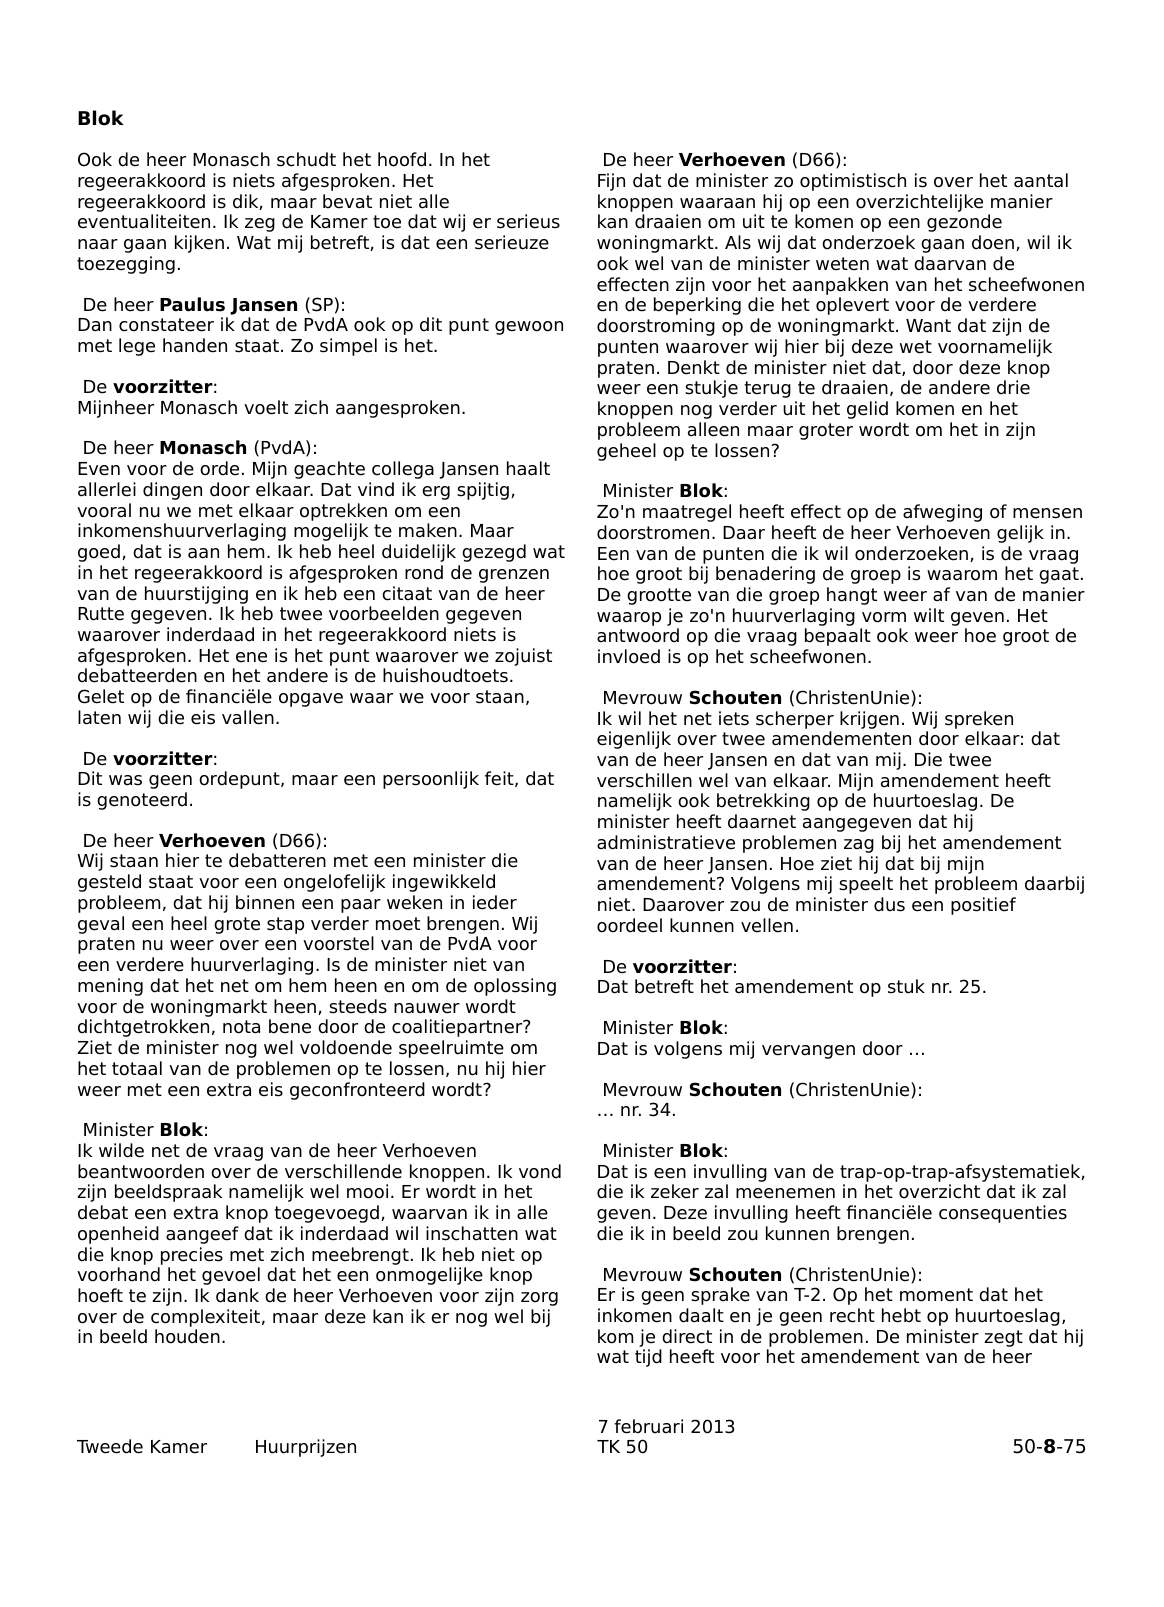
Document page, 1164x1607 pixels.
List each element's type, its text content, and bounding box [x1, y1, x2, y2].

text De heer Paulus Jansen (SP): [77, 294, 567, 315]
text De heer Verhoeven (D66): [77, 831, 567, 851]
text Ik wilde net de vraag van de heer Verhoeven beantwoorden over de verschillende knoppen. Ik vond zijn beeldspraak namelijk wel mooi. Er wordt in het debat een extra knop toegevoegd, waarvan ik in alle openheid aangeef dat ik inderdaad wil inschatten wat die knop precies met zich meebrengt. Ik heb niet op voorhand het gevoel dat het een onmogelijke knop hoeft te zijn. Ik dank de heer Verhoeven voor zijn zorg over de complexiteit, maar deze kan ik er nog wel bij in beeld houden. [77, 1141, 567, 1348]
text De voorzitter: [596, 956, 1087, 977]
text De voorzitter: [77, 377, 567, 397]
text De heer Verhoeven (D66): [596, 150, 1087, 171]
text Dat betreft het amendement op stuk nr. 25. [596, 977, 1087, 998]
text Even voor de orde. Mijn geachte collega Jansen haalt allerlei dingen door elkaar. Dat vind ik erg spijtig, vooral nu we met elkaar optrekken om een inkomenshuurverlaging mogelijk te maken. Maar goed, dat is aan hem. Ik heb heel duidelijk gezegd wat in het regeerakkoord is afgesproken rond de grenzen van de huurstijging en ik heb een citaat van de heer Rutte gegeven. Ik heb twee voorbeelden gegeven waarover inderdaad in het regeerakkoord niets is afgesproken. Het ene is het punt waarover we zojuist debatteerden en het andere is de huishoudtoets. Gelet op de financiële opgave waar we voor staan, laten wij die eis vallen. [77, 459, 567, 728]
text Dat is een invulling van de trap-op-trap-afsystematiek, die ik zeker zal meenemen in het overzicht dat ik zal geven. Deze invulling heeft financiële consequenties die ik in beeld zou kunnen brengen. [596, 1162, 1087, 1244]
text Fijn dat de minister zo optimistisch is over het aantal knoppen waaraan hij op een overzichtelijke manier kan draaien om uit te komen op een gezonde woningmarkt. Als wij dat onderzoek gaan doen, wil ik ook wel van de minister weten wat daarvan de effecten zijn voor het aanpakken van het scheefwonen en de beperking die het oplevert voor de verdere doorstroming op de woningmarkt. Want dat zijn de punten waarover wij hier bij deze wet voornamelijk praten. Denkt de minister niet dat, door deze knop weer een stukje terug te draaien, de andere drie knoppen nog verder uit het gelid komen en het probleem alleen maar groter wordt om het in zijn geheel op te lossen? [596, 171, 1087, 461]
text Dit was geen ordepunt, maar een persoonlijk feit, dat is genoteerd. [77, 769, 567, 811]
text Minister Blok: [596, 481, 1087, 502]
text Mevrouw Schouten (ChristenUnie): [596, 688, 1087, 708]
text Mevrouw Schouten (ChristenUnie): [596, 1264, 1087, 1285]
text De heer Monasch (PvdA): [77, 438, 567, 459]
text … nr. 34. [596, 1100, 1087, 1121]
text Mevrouw Schouten (ChristenUnie): [596, 1079, 1087, 1100]
text Minister Blok: [596, 1018, 1087, 1039]
text Dan constateer ik dat de PvdA ook op dit punt gewoon met lege handen staat. Zo simpel is het. [77, 315, 567, 357]
text Mijnheer Monasch voelt zich aangesproken. [77, 397, 567, 418]
text De voorzitter: [77, 748, 567, 769]
text Wij staan hier te debatteren met een minister die gesteld staat voor een ongelofelijk ingewikkeld probleem, dat hij binnen een paar weken in ieder geval een heel grote stap verder moet brengen. Wij praten nu weer over een voorstel van de PvdA voor een verdere huurverlaging. Is de minister niet van mening dat het net om hem heen en om de oplossing voor de woningmarkt heen, steeds nauwer wordt dichtgetrokken, nota bene door de coalitiepartner? Ziet de minister nog wel voldoende speelruimte om het totaal van de problemen op te lossen, nu hij hier weer met een extra eis geconfronteerd wordt? [77, 851, 567, 1100]
text Minister Blok: [596, 1141, 1087, 1162]
text Minister Blok: [77, 1120, 567, 1141]
text Dat is volgens mij vervangen door … [596, 1039, 1087, 1059]
text Ik wil het net iets scherper krijgen. Wij spreken eigenlijk over twee amendementen door elkaar: dat van de heer Jansen en dat van mij. Die twee verschillen wel van elkaar. Mijn amendement heeft namelijk ook betrekking op de huurtoeslag. De minister heeft daarnet aangegeven dat hij administratieve problemen zag bij het amendement van de heer Jansen. Hoe ziet hij dat bij mijn amendement? Volgens mij speelt het probleem daarbij niet. Daarover zou de minister dus een positief oordeel kunnen vellen. [596, 708, 1087, 936]
text Er is geen sprake van T-2. Op het moment dat het inkomen daalt en je geen recht hebt op huurtoeslag, kom je direct in de problemen. De minister zegt dat hij wat tijd heeft voor het amendement van de heer [596, 1285, 1087, 1368]
text Zo'n maatregel heeft effect op de afweging of mensen doorstromen. Daar heeft de heer Verhoeven gelijk in. Een van de punten die ik wil onderzoeken, is de vraag hoe groot bij benadering de groep is waarom het gaat. De grootte van die groep hangt weer af van de manier waarop je zo'n huurverlaging vorm wilt geven. Het antwoord op die vraag bepaalt ook weer hoe groot de invloed is op het scheefwonen. [596, 502, 1087, 668]
text Ook de heer Monasch schudt het hoofd. In het regeerakkoord is niets afgesproken. Het regeerakkoord is dik, maar bevat niet alle eventualiteiten. Ik zeg de Kamer toe dat wij er serieus naar gaan kijken. Wat mij betreft, is dat een serieuze toezegging. [77, 150, 567, 274]
